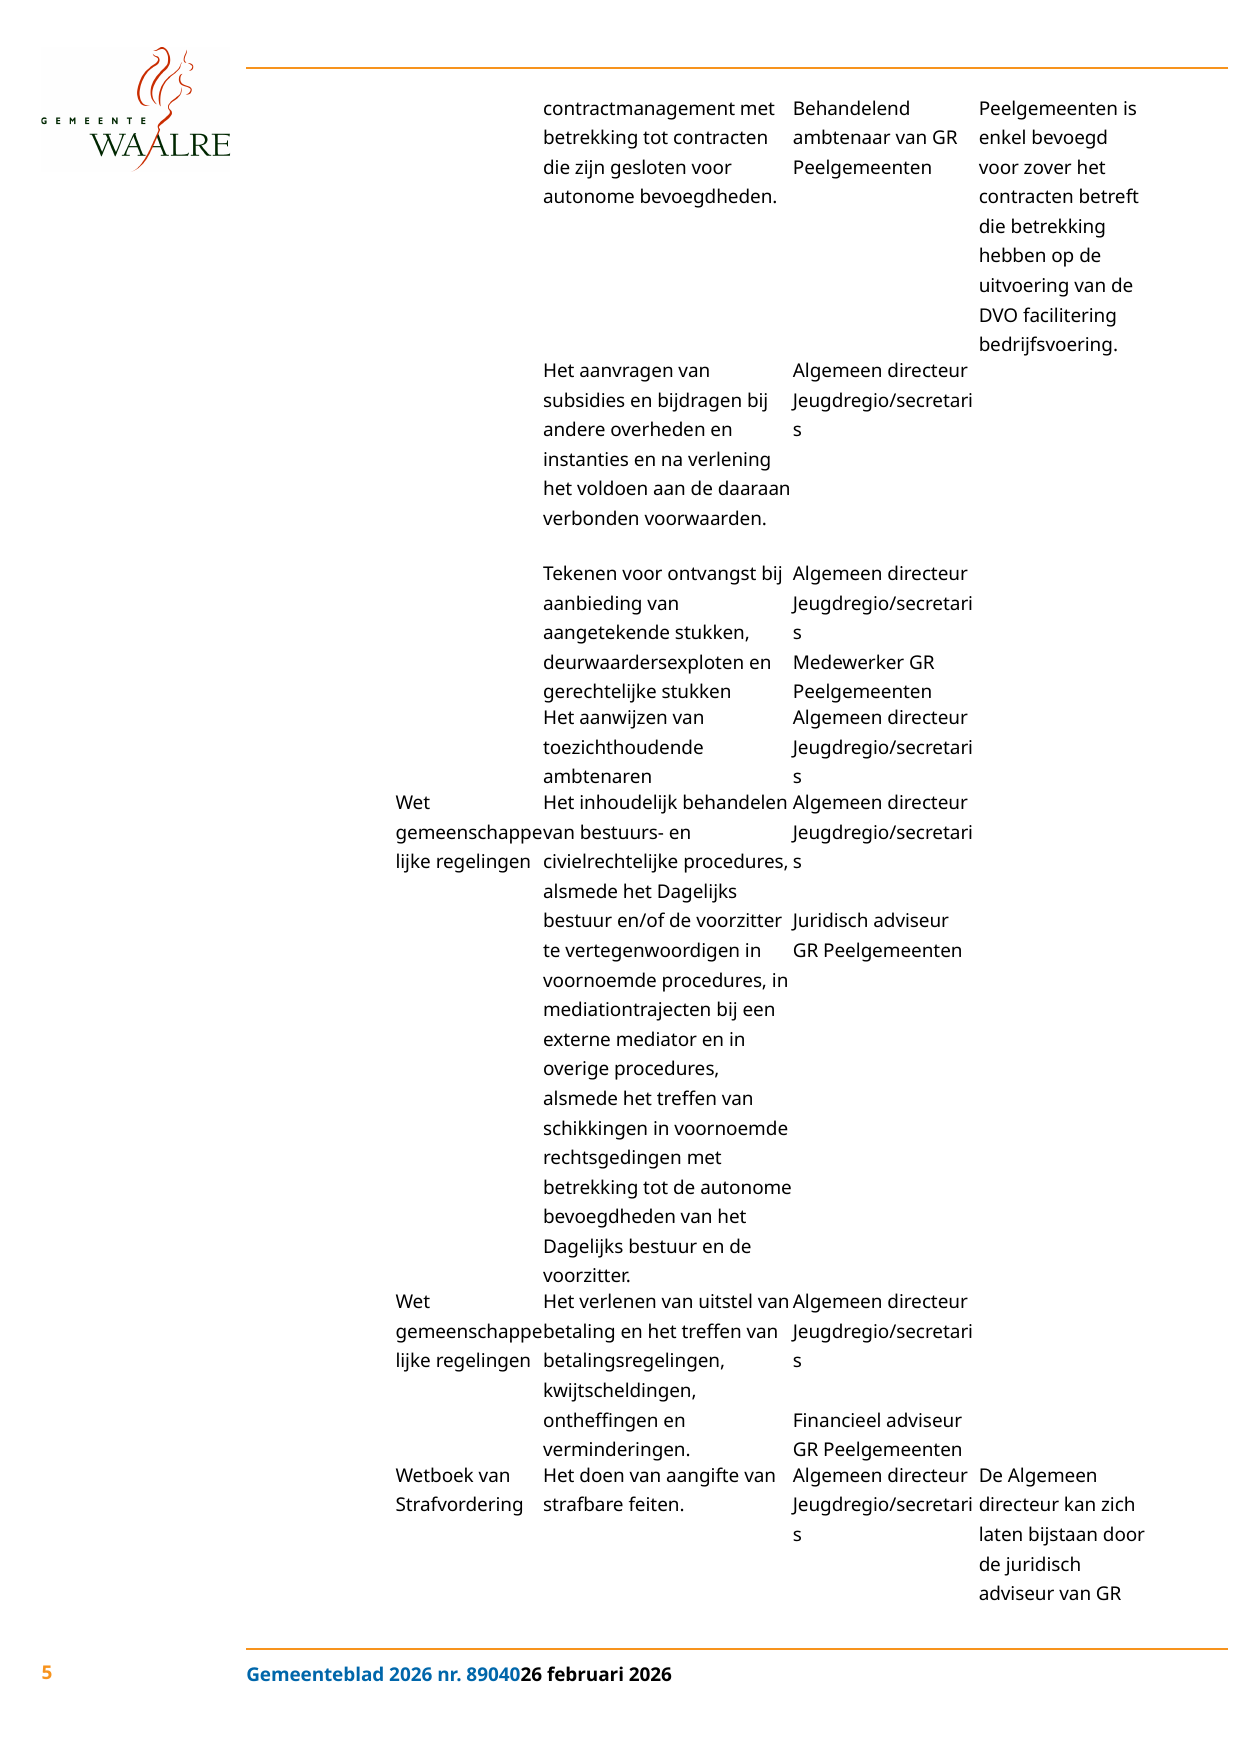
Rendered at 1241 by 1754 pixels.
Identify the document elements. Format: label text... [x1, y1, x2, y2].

table_cell De Algemeen directeur kan zich laten bijstaan door de juridisch adviseur van GR [979, 1462, 1152, 1606]
table_cell Wetboek van Strafvordering [395, 1462, 543, 1606]
table_cell [248, 560, 395, 704]
table_cell Algemeen directeur Jeugdregio/secretaris [793, 357, 978, 560]
table_cell contractmanagement met betrekking tot contracten die zijn gesloten voor autonome bevoegdheden. [543, 95, 793, 357]
table_cell [395, 357, 543, 560]
table_cell Tekenen voor ontvangst bij aanbieding van aangetekende stukken, deurwaardersexploten en gerechtelijke stukken [543, 560, 793, 704]
table_cell [248, 789, 395, 1288]
table_cell Algemeen directeur Jeugdregio/secretaris Financieel adviseur GR Peelgemeenten [793, 1289, 978, 1462]
table_cell Algemeen directeur Jeugdregio/secretaris Juridisch adviseur GR Peelgemeenten [793, 789, 978, 1288]
table_cell [979, 357, 1152, 560]
table_cell Wet gemeenschappelijke regelingen [395, 1289, 543, 1462]
table_cell [248, 1289, 395, 1462]
table_cell Het doen van aangifte van strafbare feiten. [543, 1462, 793, 1606]
table_cell Het aanwijzen van toezichthoudende ambtenaren [543, 705, 793, 789]
table_cell [395, 560, 543, 704]
table_cell [248, 1462, 395, 1606]
table_cell [248, 95, 395, 357]
table_cell Wet gemeenschappelijke regelingen [395, 789, 543, 1288]
table_cell Algemeen directeur Jeugdregio/secretaris [793, 1462, 978, 1606]
table_cell [979, 1289, 1152, 1462]
table_cell Peelgemeenten is enkel bevoegd voor zover het contracten betreft die betrekking hebben op de uitvoering van de DVO facilitering bedrijfsvoering. [979, 95, 1152, 357]
table_cell Behandelend ambtenaar van GR Peelgemeenten [793, 95, 978, 357]
table_cell [395, 705, 543, 789]
table_cell [979, 705, 1152, 789]
table_cell [979, 560, 1152, 704]
table_cell [395, 95, 543, 357]
table_cell Algemeen directeur Jeugdregio/secretaris [793, 705, 978, 789]
table_cell [979, 789, 1152, 1288]
table_cell Het verlenen van uitstel van betaling en het treffen van betalingsregelingen, kwijtscheldingen, ontheffingen en verminderingen. [543, 1289, 793, 1462]
table_cell [248, 357, 395, 560]
table_cell [248, 705, 395, 789]
table_cell Algemeen directeur Jeugdregio/secretaris Medewerker GR Peelgemeenten [793, 560, 978, 704]
picture [41, 47, 231, 172]
table_cell Het inhoudelijk behandelen van bestuurs- en civielrechtelijke procedures, alsmede het Dagelijks bestuur en/of de voorzitter te vertegenwoordigen in voornoemde procedures, in mediationtrajecten bij een externe mediator en in overige procedures, alsmede het treffen van schikkingen in voornoemde rechtsgedingen met betrekking tot de autonome bevoegdheden van het Dagelijks bestuur en de voorzitter. [543, 789, 793, 1288]
table_cell Het aanvragen van subsidies en bijdragen bij andere overheden en instanties en na verlening het voldoen aan de daaraan verbonden voorwaarden. [543, 357, 793, 560]
